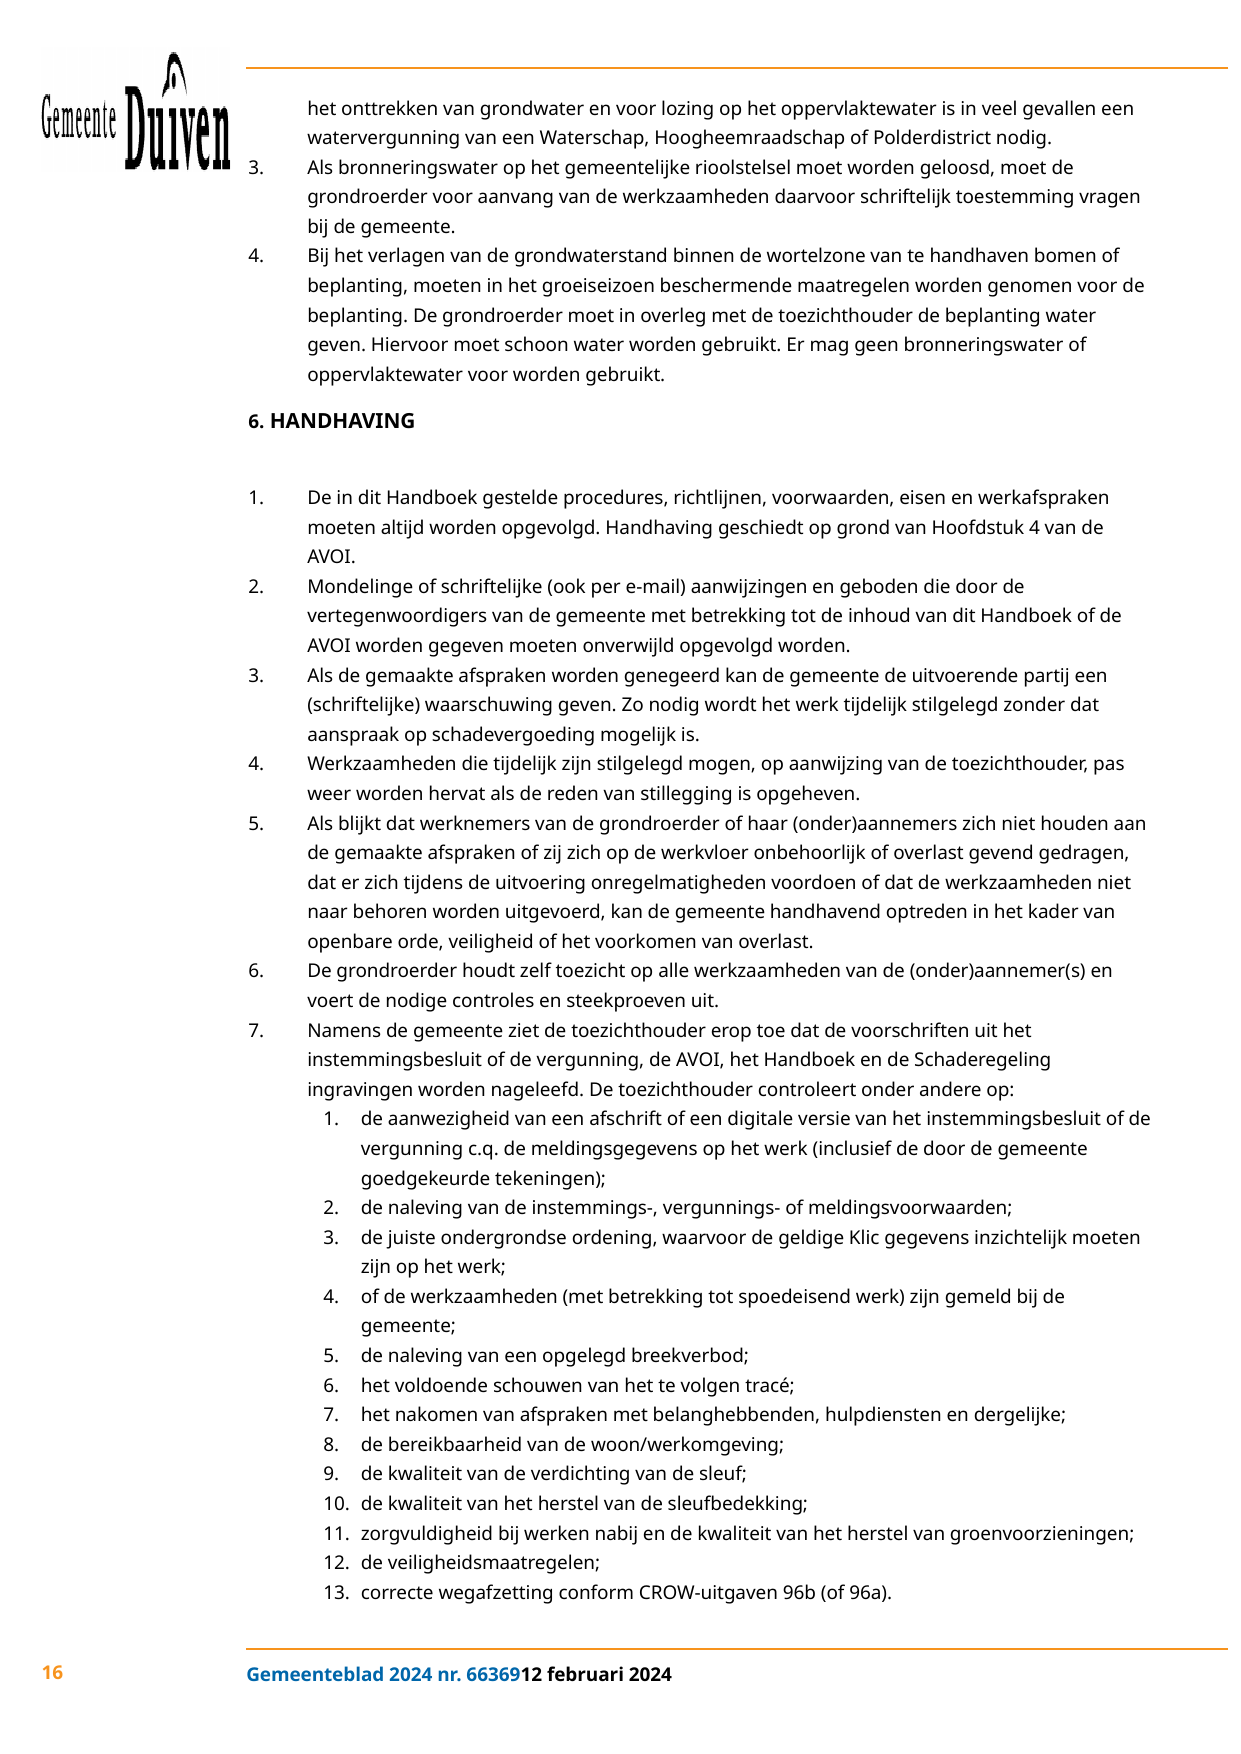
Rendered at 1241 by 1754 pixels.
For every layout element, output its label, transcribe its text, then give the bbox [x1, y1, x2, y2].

list De in dit Handboek gestelde procedures, richtlijnen, voorwaarden, eisen en werkafspraken moeten altijd worden opgevolgd. Handhaving geschiedt op grond van Hoofdstuk 4 van de AVOI. [248, 484, 1152, 569]
list de kwaliteit van het herstel van de sleufbedekking; [323, 1490, 1152, 1516]
list Mondelinge of schriftelijke (ook per e-mail) aanwijzingen en geboden die door de vertegenwoordigers van de gemeente met betrekking tot de inhoud van dit Handboek of de AVOI worden gegeven moeten onverwijld opgevolgd worden. [248, 573, 1152, 658]
list Als bronneringswater op het gemeentelijke rioolstelsel moet worden geloosd, moet de grondroerder voor aanvang van de werkzaamheden daarvoor schriftelijk toestemming vragen bij de gemeente. [248, 154, 1152, 239]
list het onttrekken van grondwater en voor lozing op het oppervlaktewater is in veel gevallen een watervergunning van een Waterschap, Hoogheemraadschap of Polderdistrict nodig. [248, 95, 1152, 150]
list Bij het verlagen van de grondwaterstand binnen de wortelzone van te handhaven bomen of beplanting, moeten in het groeiseizoen beschermende maatregelen worden genomen voor de beplanting. De grondroerder moet in overleg met de toezichthouder de beplanting water geven. Hiervoor moet schoon water worden gebruikt. Er mag geen bronneringswater of oppervlaktewater voor worden gebruikt. [248, 243, 1152, 387]
list Werkzaamheden die tijdelijk zijn stilgelegd mogen, op aanwijzing van de toezichthouder, pas weer worden hervat als de reden van stillegging is opgeheven. [248, 751, 1152, 806]
list het nakomen van afspraken met belanghebbenden, hulpdiensten en dergelijke; [323, 1401, 1152, 1427]
list de aanwezigheid van een afschrift of een digitale versie van het instemmingsbesluit of de vergunning c.q. de meldingsgegevens op het werk (inclusief de door de gemeente goedgekeurde tekeningen); [323, 1106, 1152, 1191]
list het voldoende schouwen van het te volgen tracé; [323, 1372, 1152, 1398]
text 6. HANDHAVING [248, 407, 1152, 435]
list de naleving van een opgelegd breekverbod; [323, 1342, 1152, 1368]
picture [41, 47, 231, 172]
list de naleving van de instemmings-, vergunnings- of meldingsvoorwaarden; [323, 1194, 1152, 1220]
list of de werkzaamheden (met betrekking tot spoedeisend werk) zijn gemeld bij de gemeente; [323, 1283, 1152, 1338]
list Als de gemaakte afspraken worden genegeerd kan de gemeente de uitvoerende partij een (schriftelijke) waarschuwing geven. Zo nodig wordt het werk tijdelijk stilgelegd zonder dat aanspraak op schadevergoeding mogelijk is. [248, 662, 1152, 747]
list De grondroerder houdt zelf toezicht op alle werkzaamheden van de (onder)aannemer(s) en voert de nodige controles en steekproeven uit. [248, 958, 1152, 1013]
list Namens de gemeente ziet de toezichthouder erop toe dat de voorschriften uit het instemmingsbesluit of de vergunning, de AVOI, het Handboek en de Schaderegeling ingravingen worden nageleefd. De toezichthouder controleert onder andere op: [248, 1017, 1152, 1102]
list de bereikbaarheid van de woon/werkomgeving; [323, 1431, 1152, 1457]
list correcte wegafzetting conform CROW-uitgaven 96b (of 96a). [323, 1579, 1152, 1605]
list de veiligheidsmaatregelen; [323, 1549, 1152, 1575]
list Als blijkt dat werknemers van de grondroerder of haar (onder)aannemers zich niet houden aan de gemaakte afspraken of zij zich op de werkvloer onbehoorlijk of overlast gevend gedragen, dat er zich tijdens de uitvoering onregelmatigheden voordoen of dat de werkzaamheden niet naar behoren worden uitgevoerd, kan de gemeente handhavend optreden in het kader van openbare orde, veiligheid of het voorkomen van overlast. [248, 810, 1152, 954]
list de kwaliteit van de verdichting van de sleuf; [323, 1461, 1152, 1486]
list de juiste ondergrondse ordening, waarvoor de geldige Klic gegevens inzichtelijk moeten zijn op het werk; [323, 1224, 1152, 1279]
list zorgvuldigheid bij werken nabij en de kwaliteit van het herstel van groenvoorzieningen; [323, 1520, 1152, 1546]
